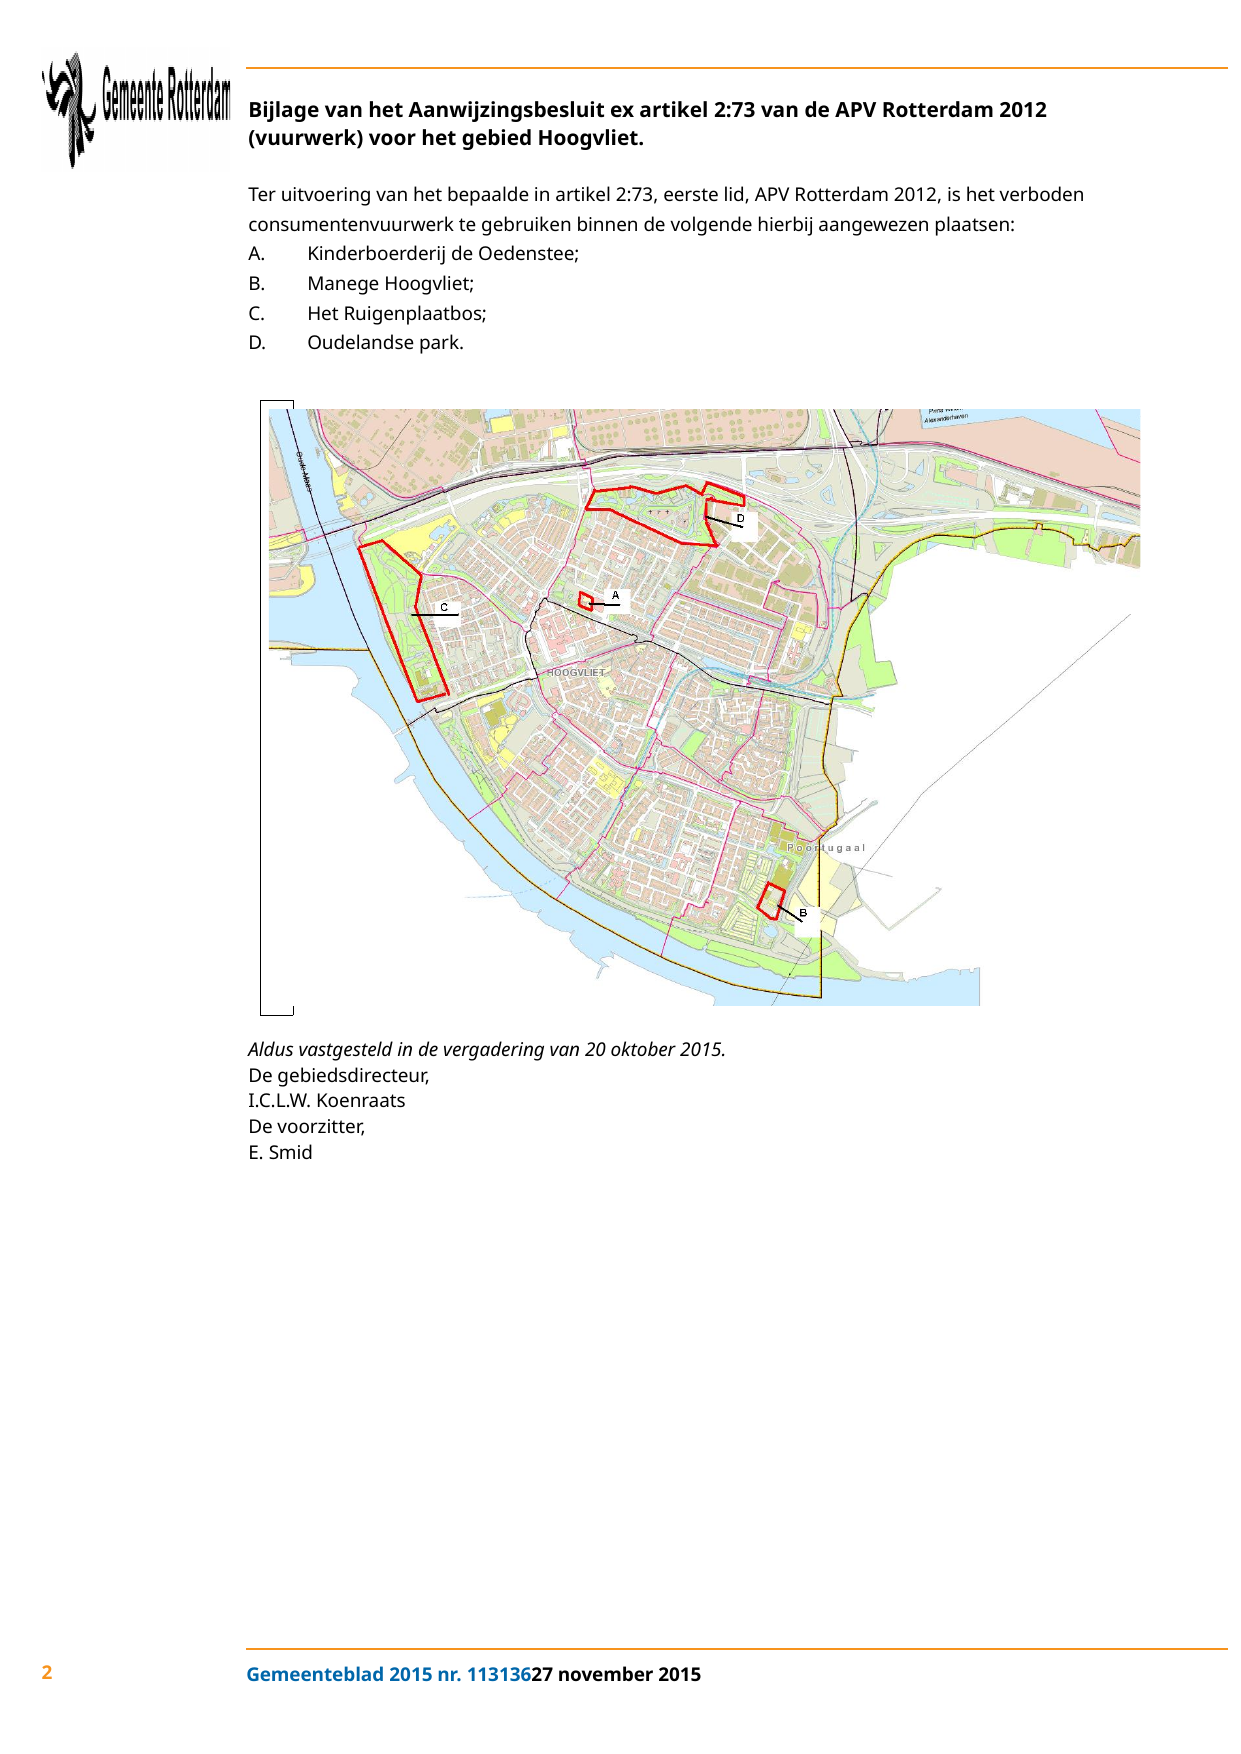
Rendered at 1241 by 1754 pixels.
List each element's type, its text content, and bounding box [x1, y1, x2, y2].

text Aldus vastgesteld in de vergadering van 20 oktober 2015. [248, 1036, 1152, 1062]
text E. Smid [248, 1139, 1152, 1165]
text De gebiedsdirecteur, [248, 1062, 1152, 1087]
text I.C.L.W. Koenraats [248, 1087, 1152, 1113]
list Het Ruigenplaatbos; [248, 300, 1152, 325]
list Kinderboerderij de Oedenstee; [248, 241, 1152, 266]
picture [268, 409, 1141, 1006]
text Ter uitvoering van het bepaalde in artikel 2:73, eerste lid, APV Rotterdam 2012, is het verboden consumentenvuurwerk te gebruiken binnen de volgende hierbij aangewezen plaatsen: [248, 181, 1152, 237]
text Bijlage van het Aanwijzingsbesluit ex artikel 2:73 van de APV Rotterdam 2012 (vuurwerk) voor het gebied Hoogvliet. [248, 95, 1152, 152]
list Manege Hoogvliet; [248, 270, 1152, 296]
list Oudelandse park. [248, 329, 1152, 355]
text De voorzitter, [248, 1113, 1152, 1139]
picture [41, 47, 231, 172]
